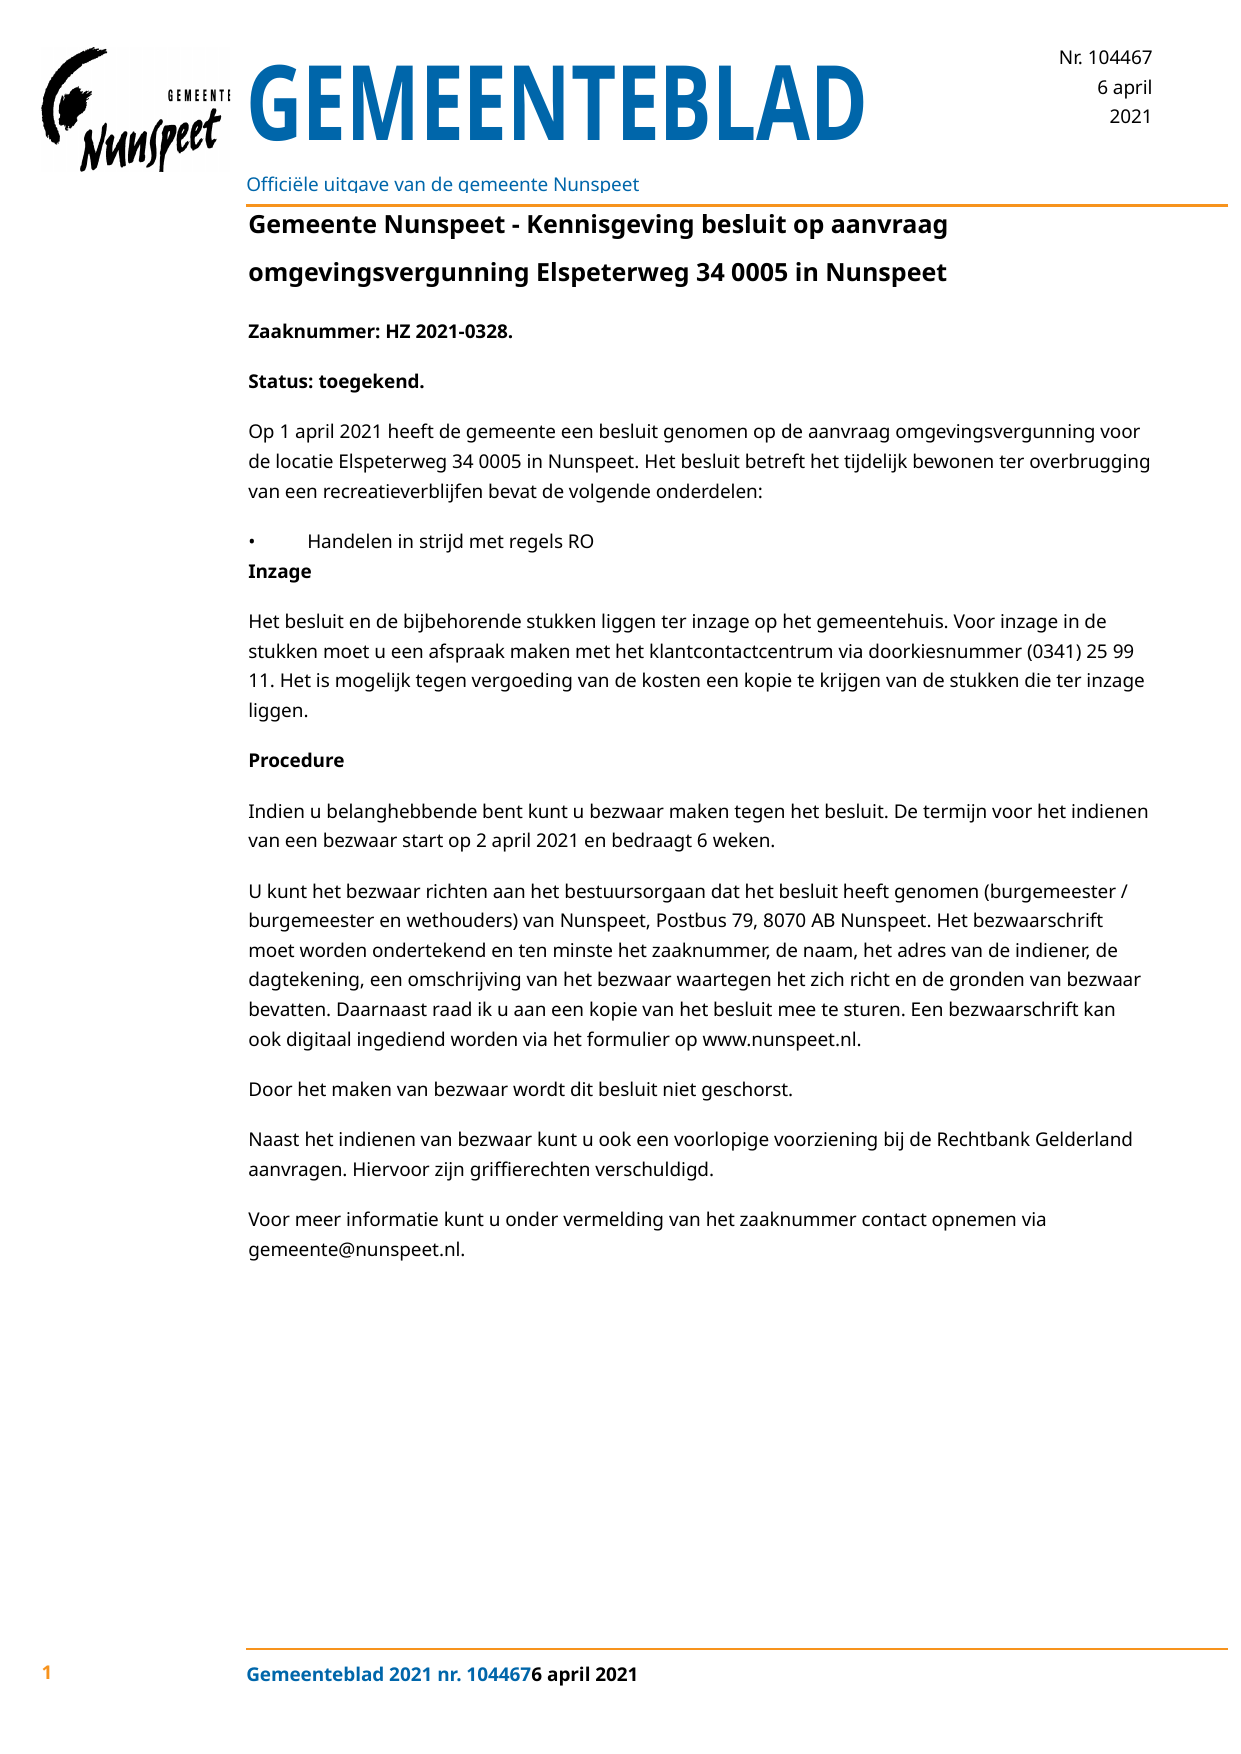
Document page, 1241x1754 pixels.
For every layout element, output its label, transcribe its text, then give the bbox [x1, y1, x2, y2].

text Procedure [248, 747, 1152, 773]
text Naast het indienen van bezwaar kunt u ook een voorlopige voorziening bij de Rechtbank Gelderland aanvragen. Hiervoor zijn griffierechten verschuldigd. [248, 1127, 1152, 1182]
picture [41, 47, 231, 172]
text Gemeente Nunspeet - Kennisgeving besluit op aanvraag omgevingsvergunning Elspeterweg 34 0005 in Nunspeet [248, 207, 1152, 288]
text Indien u belanghebbende bent kunt u bezwaar maken tegen het besluit. De termijn voor het indienen van een bezwaar start op 2 april 2021 en bedraagt 6 weken. [248, 798, 1152, 853]
text Op 1 april 2021 heeft de gemeente een besluit genomen op de aanvraag omgevingsvergunning voor de locatie Elspeterweg 34 0005 in Nunspeet. Het besluit betreft het tijdelijk bewonen ter overbrugging van een recreatieverblijfen bevat de volgende onderdelen: [248, 419, 1152, 504]
text Het besluit en de bijbehorende stukken liggen ter inzage op het gemeentehuis. Voor inzage in de stukken moet u een afspraak maken met het klantcontactcentrum via doorkiesnummer (0341) 25 99 11. Het is mogelijk tegen vergoeding van de kosten een kopie te krijgen van de stukken die ter inzage liggen. [248, 608, 1152, 723]
text Door het maken van bezwaar wordt dit besluit niet geschorst. [248, 1076, 1152, 1102]
text Status: toegekend. [248, 368, 1152, 394]
text Voor meer informatie kunt u onder vermelding van het zaaknummer contact opnemen via gemeente@nunspeet.nl. [248, 1207, 1152, 1262]
text U kunt het bezwaar richten aan het bestuursorgaan dat het besluit heeft genomen (burgemeester / burgemeester en wethouders) van Nunspeet, Postbus 79, 8070 AB Nunspeet. Het bezwaarschrift moet worden ondertekend en ten minste het zaaknummer, de naam, het adres van de indiener, de dagtekening, een omschrijving van het bezwaar waartegen het zich richt en de gronden van bezwaar bevatten. Daarnaast raad ik u aan een kopie van het besluit mee te sturen. Een bezwaarschrift kan ook digitaal ingediend worden via het formulier op www.nunspeet.nl. [248, 878, 1152, 1052]
text Inzage [248, 558, 1152, 584]
text Zaaknummer: HZ 2021-0328. [248, 318, 1152, 344]
list Handelen in strijd met regels RO [248, 528, 1152, 554]
